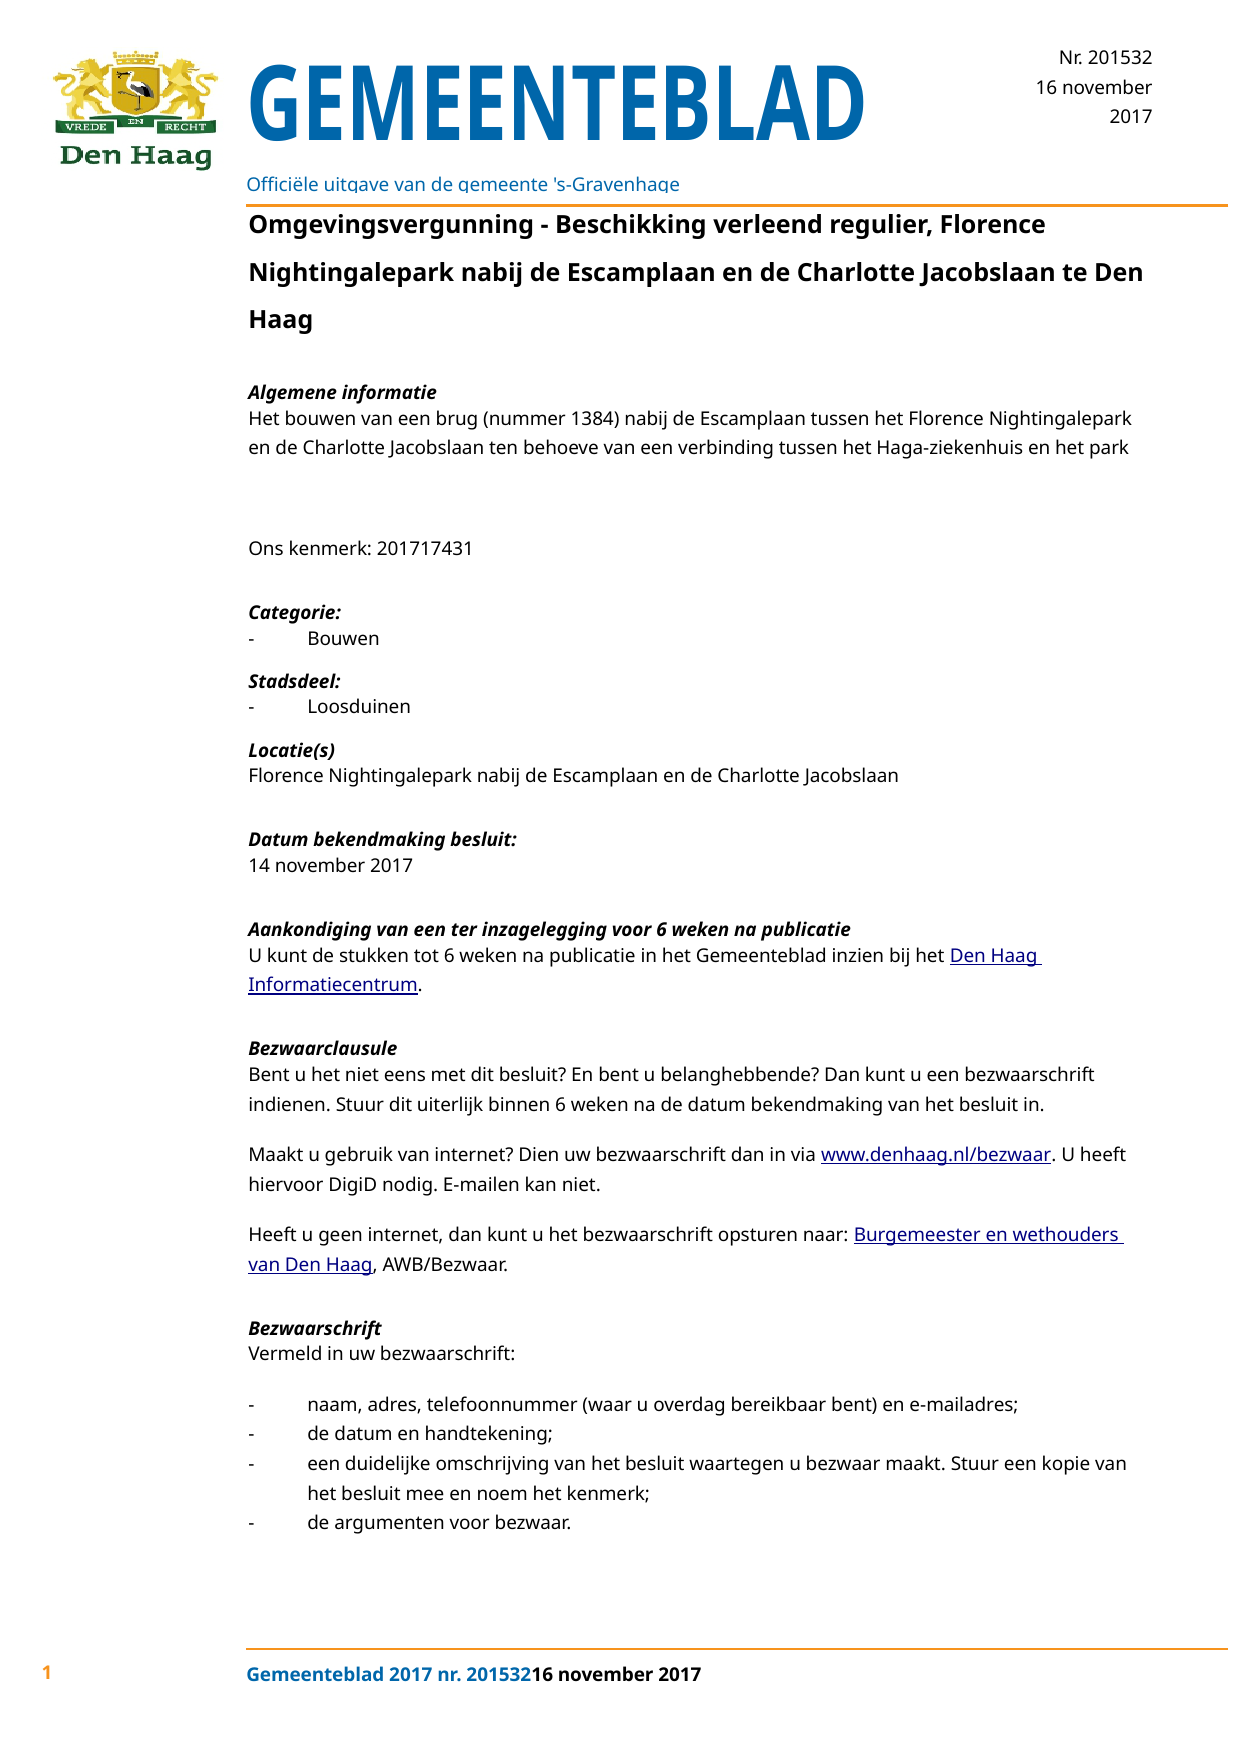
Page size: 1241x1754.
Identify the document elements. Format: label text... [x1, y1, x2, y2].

text Maakt u gebruik van internet? Dien uw bezwaarschrift dan in via www.denhaag.nl/bezwaar. U heeft hiervoor DigiD nodig. E-mailen kan niet. [248, 1141, 1152, 1197]
text Aankondiging van een ter inzagelegging voor 6 weken na publicatie [248, 916, 1152, 942]
text Stadsdeel: [248, 668, 1152, 694]
text Datum bekendmaking besluit: [248, 827, 1152, 852]
list de datum en handtekening; [248, 1421, 1152, 1446]
list een duidelijke omschrijving van het besluit waartegen u bezwaar maakt. Stuur een kopie van het besluit mee en noem het kenmerk; [248, 1450, 1152, 1505]
text Bezwaarclausule [248, 1036, 1152, 1061]
text Algemene informatie [248, 379, 1152, 405]
text Bent u het niet eens met dit besluit? En bent u belanghebbende? Dan kunt u een bezwaarschrift indienen. Stuur dit uiterlijk binnen 6 weken na de datum bekendmaking van het besluit in. [248, 1061, 1152, 1117]
list Bouwen [248, 625, 1152, 651]
text Categorie: [248, 599, 1152, 625]
list naam, adres, telefoonnummer (waar u overdag bereikbaar bent) en e-mailadres; [248, 1391, 1152, 1417]
text Het bouwen van een brug (nummer 1384) nabij de Escamplaan tussen het Florence Nightingalepark en de Charlotte Jacobslaan ten behoeve van een verbinding tussen het Haga-ziekenhuis en het park [248, 405, 1152, 460]
text 14 november 2017 [248, 852, 1152, 878]
list Loosduinen [248, 694, 1152, 719]
text U kunt de stukken tot 6 weken na publicatie in het Gemeenteblad inzien bij het Den Haag Informatiecentrum. [248, 942, 1152, 997]
text Vermeld in uw bezwaarschrift: [248, 1341, 1152, 1366]
text Heeft u geen internet, dan kunt u het bezwaarschrift opsturen naar: Burgemeester en wethouders van Den Haag, AWB/Bezwaar. [248, 1221, 1152, 1277]
list de argumenten voor bezwaar. [248, 1509, 1152, 1535]
picture [41, 47, 231, 172]
text Bezwaarschrift [248, 1315, 1152, 1341]
text Locatie(s) [248, 737, 1152, 763]
text Ons kenmerk: 201717431 [248, 535, 1152, 561]
text Omgevingsvergunning - Beschikking verleend regulier, Florence Nightingalepark nabij de Escamplaan en de Charlotte Jacobslaan te Den Haag [248, 207, 1152, 336]
text Florence Nightingalepark nabij de Escamplaan en de Charlotte Jacobslaan [248, 763, 1152, 788]
